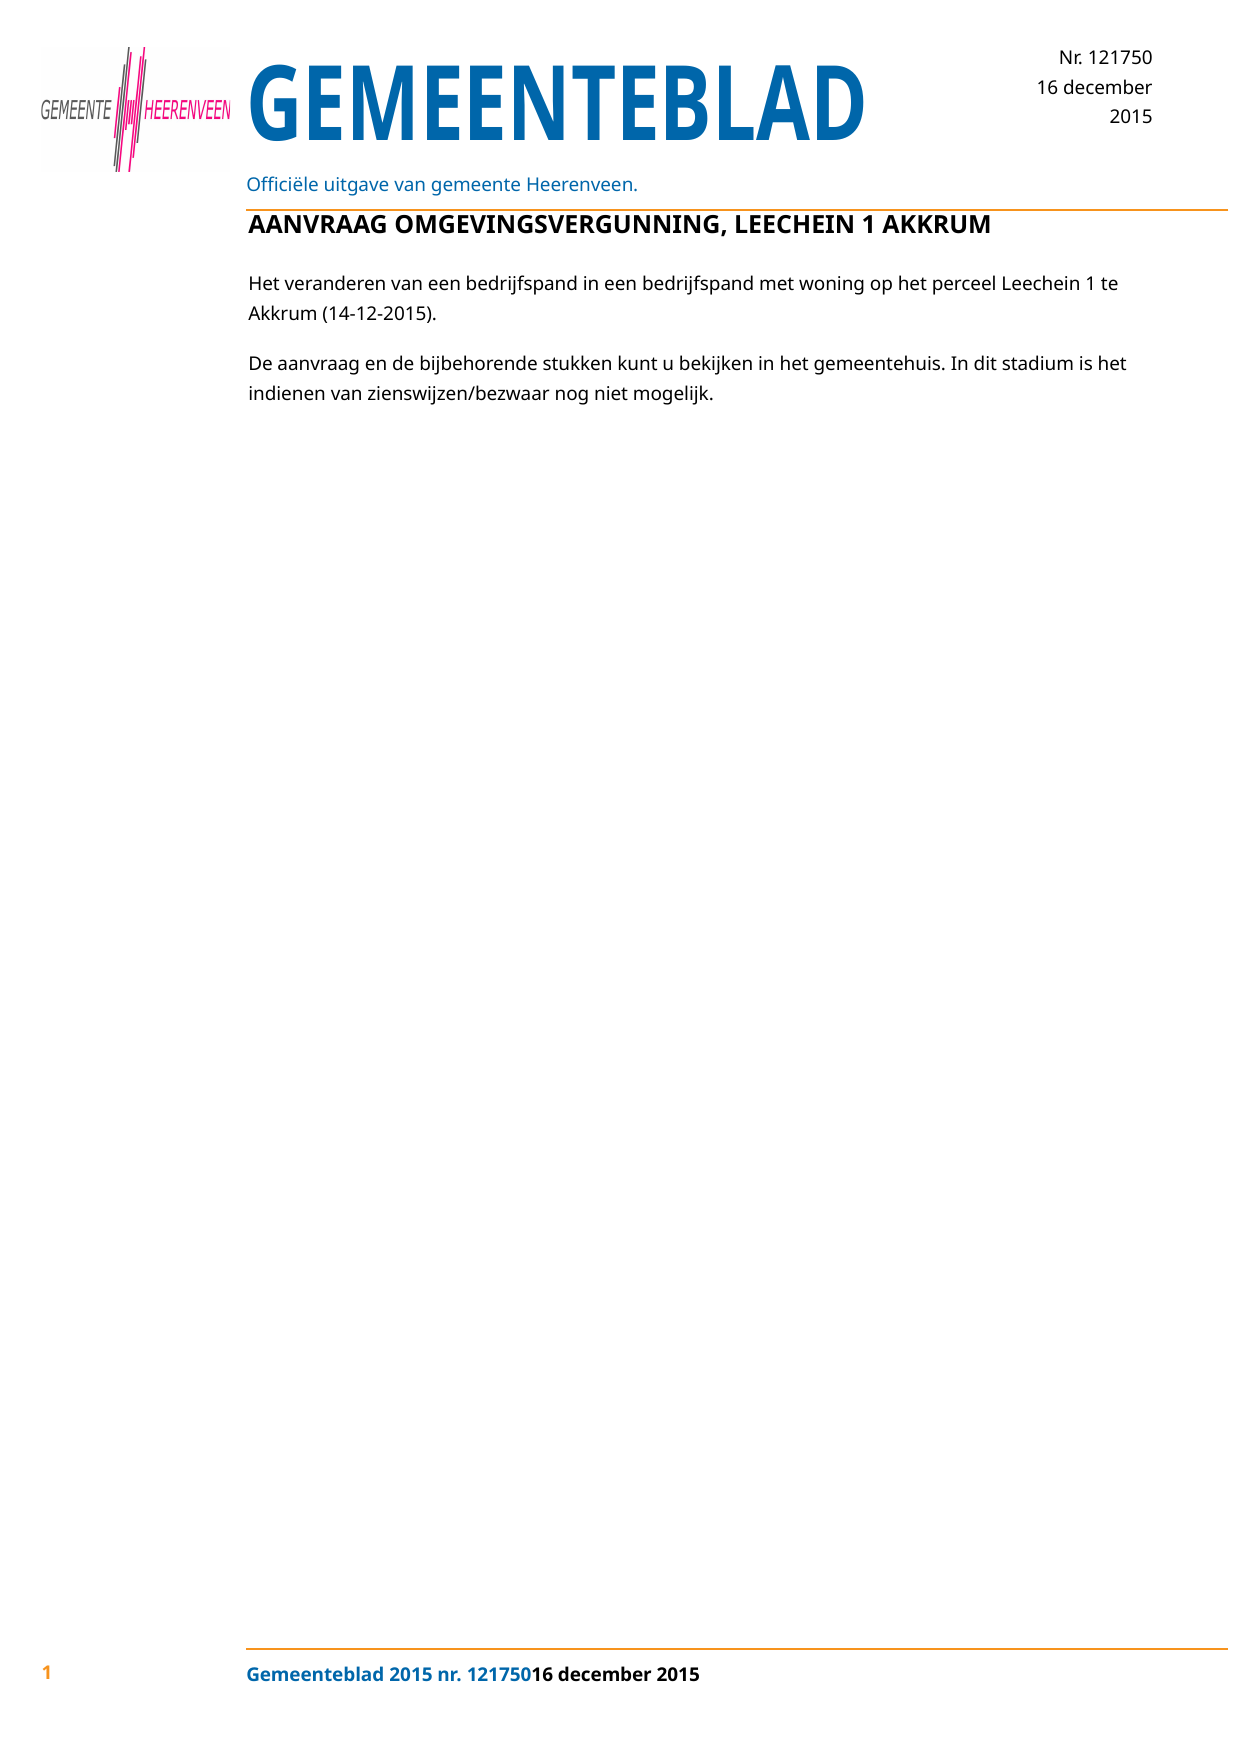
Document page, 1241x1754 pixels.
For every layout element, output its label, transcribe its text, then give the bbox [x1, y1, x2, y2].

text AANVRAAG OMGEVINGSVERGUNNING, LEECHEIN 1 AKKRUM [248, 211, 1152, 241]
picture [41, 47, 231, 172]
text De aanvraag en de bijbehorende stukken kunt u bekijken in het gemeentehuis. In dit stadium is het indienen van zienswijzen/bezwaar nog niet mogelijk. [248, 350, 1152, 406]
text Het veranderen van een bedrijfspand in een bedrijfspand met woning op het perceel Leechein 1 te Akkrum (14-12-2015). [248, 270, 1152, 326]
